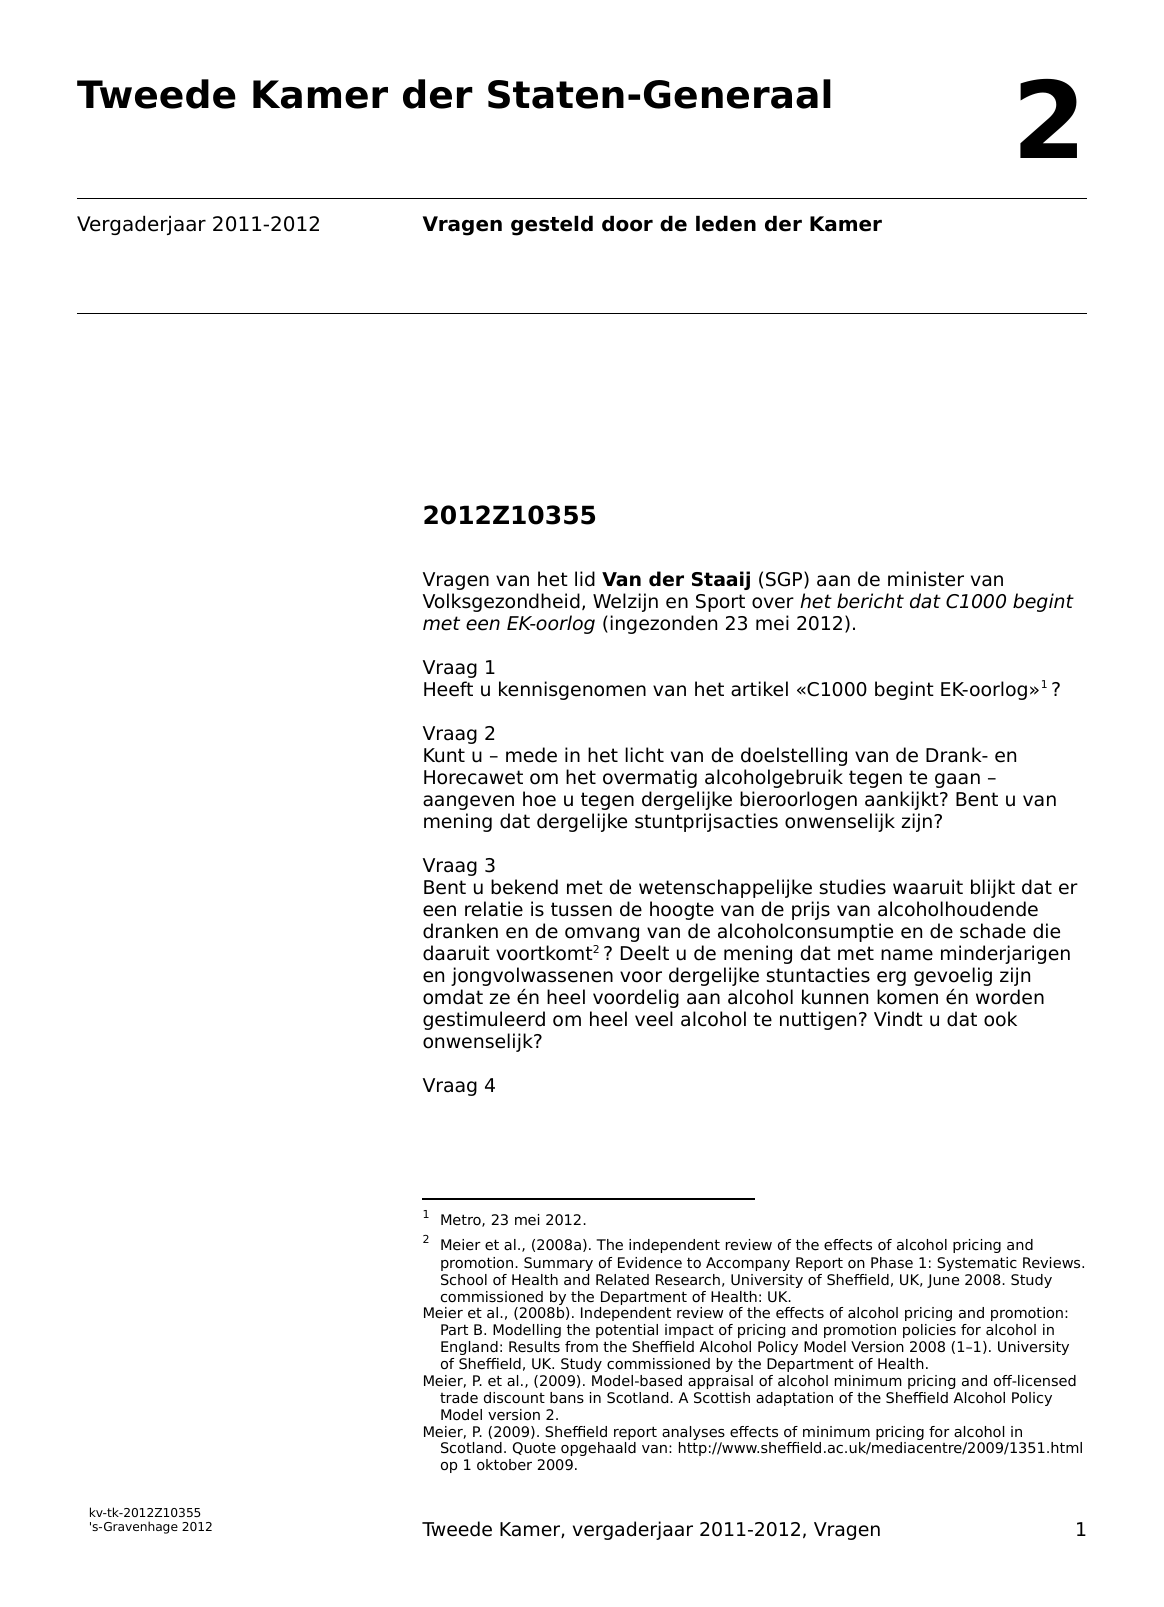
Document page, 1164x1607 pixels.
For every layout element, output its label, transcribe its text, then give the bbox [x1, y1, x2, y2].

text 's-Gravenhage 2012 [88, 1520, 323, 1534]
table_header 2 [886, 59, 1087, 198]
text Meier, P. (2009). Sheffield report analyses effects of minimum pricing for alcohol in Scotland. Quote opgehaald van: http://www.sheffield.ac.uk/mediacentre/2009/1351.html op 1 oktober 2009. [422, 1424, 1087, 1474]
text Meier, P. et al., (2009). Model-based appraisal of alcohol minimum pricing and off-licensed trade discount bans in Scotland. A Scottish adaptation of the Sheffield Alcohol Policy Model version 2. [422, 1373, 1087, 1424]
text kv-tk-2012Z10355 [88, 1506, 323, 1520]
text 2012Z10355 [422, 501, 1087, 531]
table_cell Vergaderjaar 2011-2012 [77, 199, 422, 313]
text Heeft u kennisgenomen van het artikel «C1000 begint EK-oorlog»? [422, 679, 1087, 701]
table_cell Vragen gesteld door de leden der Kamer [422, 199, 1087, 313]
text Vraag 4 [422, 1075, 1087, 1097]
text Vraag 2 [422, 723, 1087, 745]
table_header Tweede Kamer der Staten-Generaal [77, 59, 886, 198]
text Bent u bekend met de wetenschappelijke studies waaruit blijkt dat er een relatie is tussen de hoogte van de prijs van alcoholhoudende dranken en de omvang van de alcoholconsumptie en de schade die daaruit voortkomt? Deelt u de mening dat met name minderjarigen en jongvolwassenen voor dergelijke stuntacties erg gevoelig zijn omdat ze én heel voordelig aan alcohol kunnen komen én worden gestimuleerd om heel veel alcohol te nuttigen? Vindt u dat ook onwenselijk? [422, 877, 1087, 1053]
text Vragen van het lid Van der Staaij (SGP) aan de minister van Volksgezondheid, Welzijn en Sport over het bericht dat C1000 begint met een EK-oorlog (ingezonden 23 mei 2012). [422, 569, 1087, 635]
text Vraag 3 [422, 855, 1087, 877]
text Vraag 1 [422, 657, 1087, 679]
text Meier et al., (2008b). Independent review of the effects of alcohol pricing and promotion: Part B. Modelling the potential impact of pricing and promotion policies for alcohol in England: Results from the Sheffield Alcohol Policy Model Version 2008 (1–1). University of Sheffield, UK. Study commissioned by the Department of Health. [422, 1306, 1087, 1373]
text Kunt u – mede in het licht van de doelstelling van de Drank- en Horecawet om het overmatig alcoholgebruik tegen te gaan – aangeven hoe u tegen dergelijke bieroorlogen aankijkt? Bent u van mening dat dergelijke stuntprijsacties onwenselijk zijn? [422, 745, 1087, 833]
text Meier et al., (2008a). The independent review of the effects of alcohol pricing and promotion. Summary of Evidence to Accompany Report on Phase 1: Systematic Reviews. School of Health and Related Research, University of Sheffield, UK, June 2008. Study commissioned by the Department of Health: UK. [422, 1233, 1087, 1306]
text Metro, 23 mei 2012. [422, 1208, 1087, 1230]
